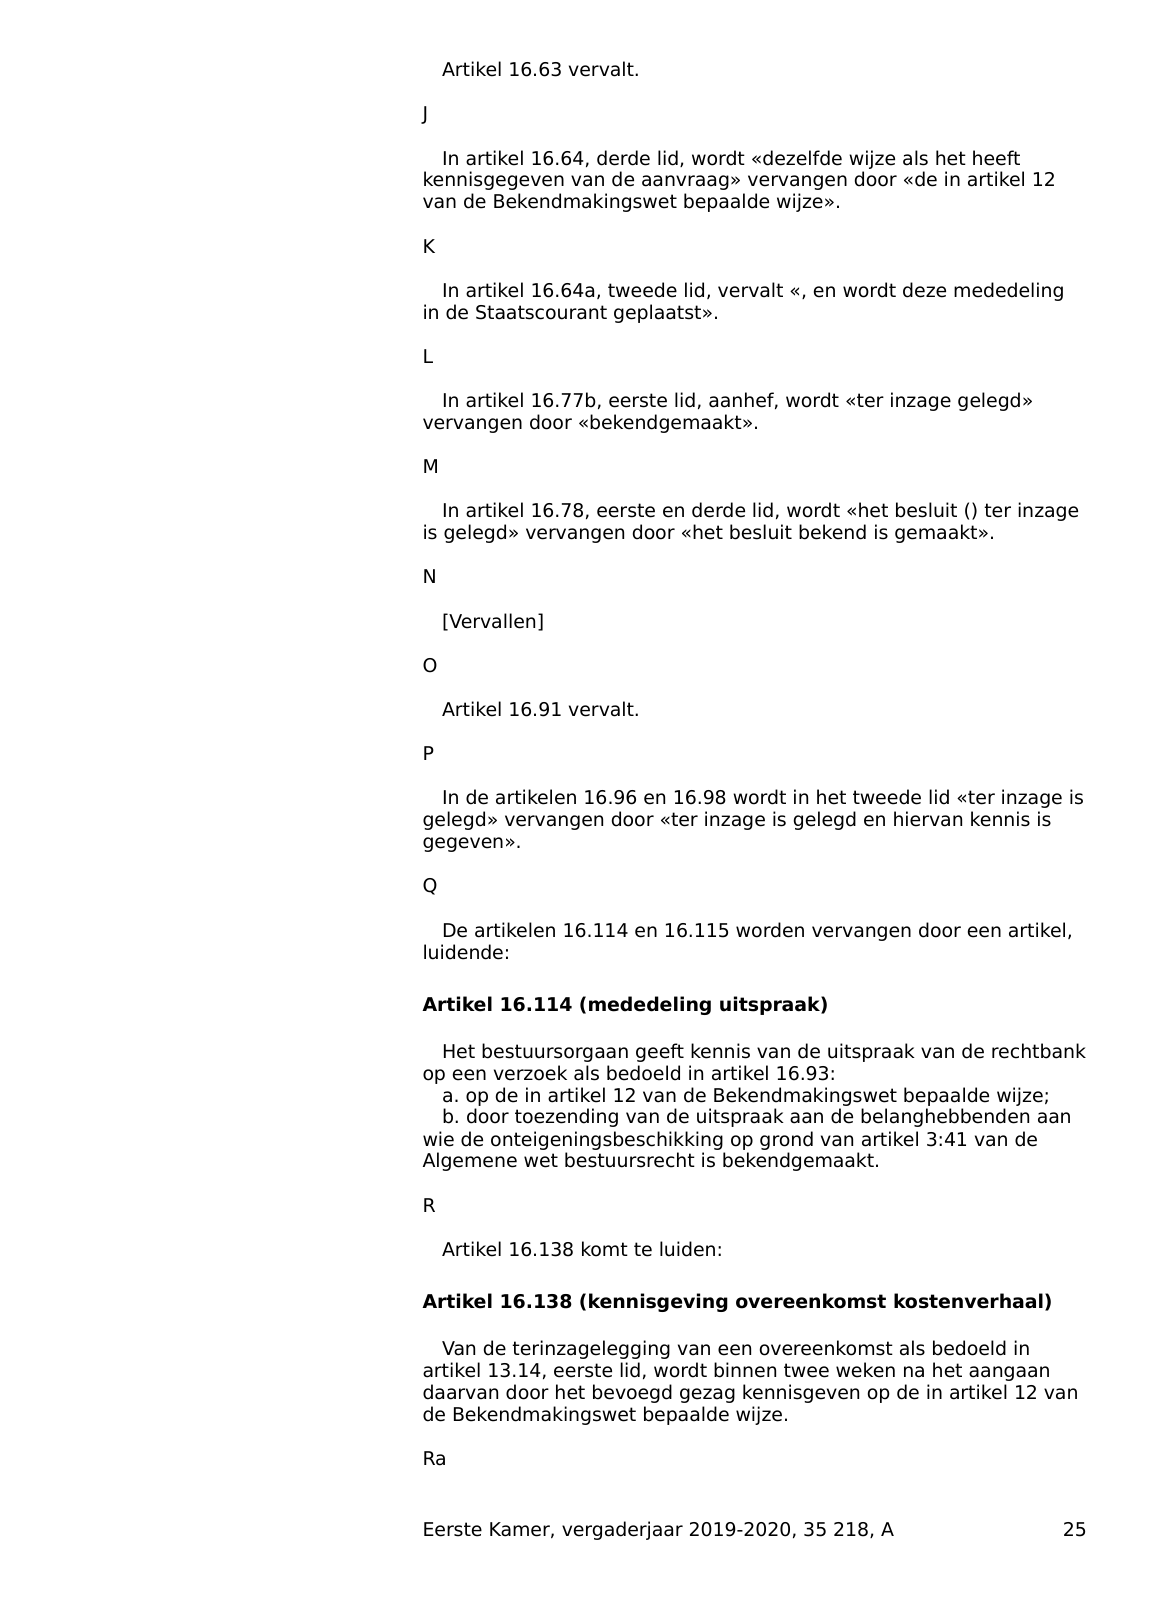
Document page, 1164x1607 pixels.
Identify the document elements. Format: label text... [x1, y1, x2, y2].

subtitle Artikel 16.138 (kennisgeving overeenkomst kostenverhaal) [422, 1291, 1087, 1313]
text Ra [422, 1448, 1087, 1470]
text Van de terinzagelegging van een overeenkomst als bedoeld in artikel 13.14, eerste lid, wordt binnen twee weken na het aangaan daarvan door het bevoegd gezag kennisgeven op de in artikel 12 van de Bekendmakingswet bepaalde wijze. [422, 1338, 1087, 1426]
text In artikel 16.77b, eerste lid, aanhef, wordt «ter inzage gelegd» vervangen door «bekendgemaakt». [422, 390, 1087, 434]
text O [422, 655, 1087, 677]
text L [422, 346, 1087, 368]
subtitle Artikel 16.114 (mededeling uitspraak) [422, 993, 1087, 1016]
text Het bestuursorgaan geeft kennis van de uitspraak van de rechtbank op een verzoek als bedoeld in artikel 16.93: [422, 1041, 1087, 1084]
text R [422, 1194, 1087, 1217]
text J [422, 103, 1087, 125]
text In artikel 16.64a, tweede lid, vervalt «, en wordt deze mededeling in de Staatscourant geplaatst». [422, 280, 1087, 324]
text [Vervallen] [422, 611, 1087, 633]
text Artikel 16.63 vervalt. [422, 59, 1087, 81]
text N [422, 566, 1087, 588]
text K [422, 236, 1087, 257]
text Artikel 16.91 vervalt. [422, 699, 1087, 721]
text M [422, 456, 1087, 478]
text In artikel 16.78, eerste en derde lid, wordt «het besluit () ter inzage is gelegd» vervangen door «het besluit bekend is gemaakt». [422, 500, 1087, 544]
text P [422, 743, 1087, 765]
text Artikel 16.138 komt te luiden: [422, 1239, 1087, 1261]
text In artikel 16.64, derde lid, wordt «dezelfde wijze als het heeft kennisgegeven van de aanvraag» vervangen door «de in artikel 12 van de Bekendmakingswet bepaalde wijze». [422, 147, 1087, 213]
text a. op de in artikel 12 van de Bekendmakingswet bepaalde wijze; [422, 1084, 1087, 1106]
text De artikelen 16.114 en 16.115 worden vervangen door een artikel, luidende: [422, 919, 1087, 963]
text Q [422, 875, 1087, 897]
text In de artikelen 16.96 en 16.98 wordt in het tweede lid «ter inzage is gelegd» vervangen door «ter inzage is gelegd en hiervan kennis is gegeven». [422, 787, 1087, 853]
text b. door toezending van de uitspraak aan de belanghebbenden aan wie de onteigeningsbeschikking op grond van artikel 3:41 van de Algemene wet bestuursrecht is bekendgemaakt. [422, 1106, 1087, 1172]
